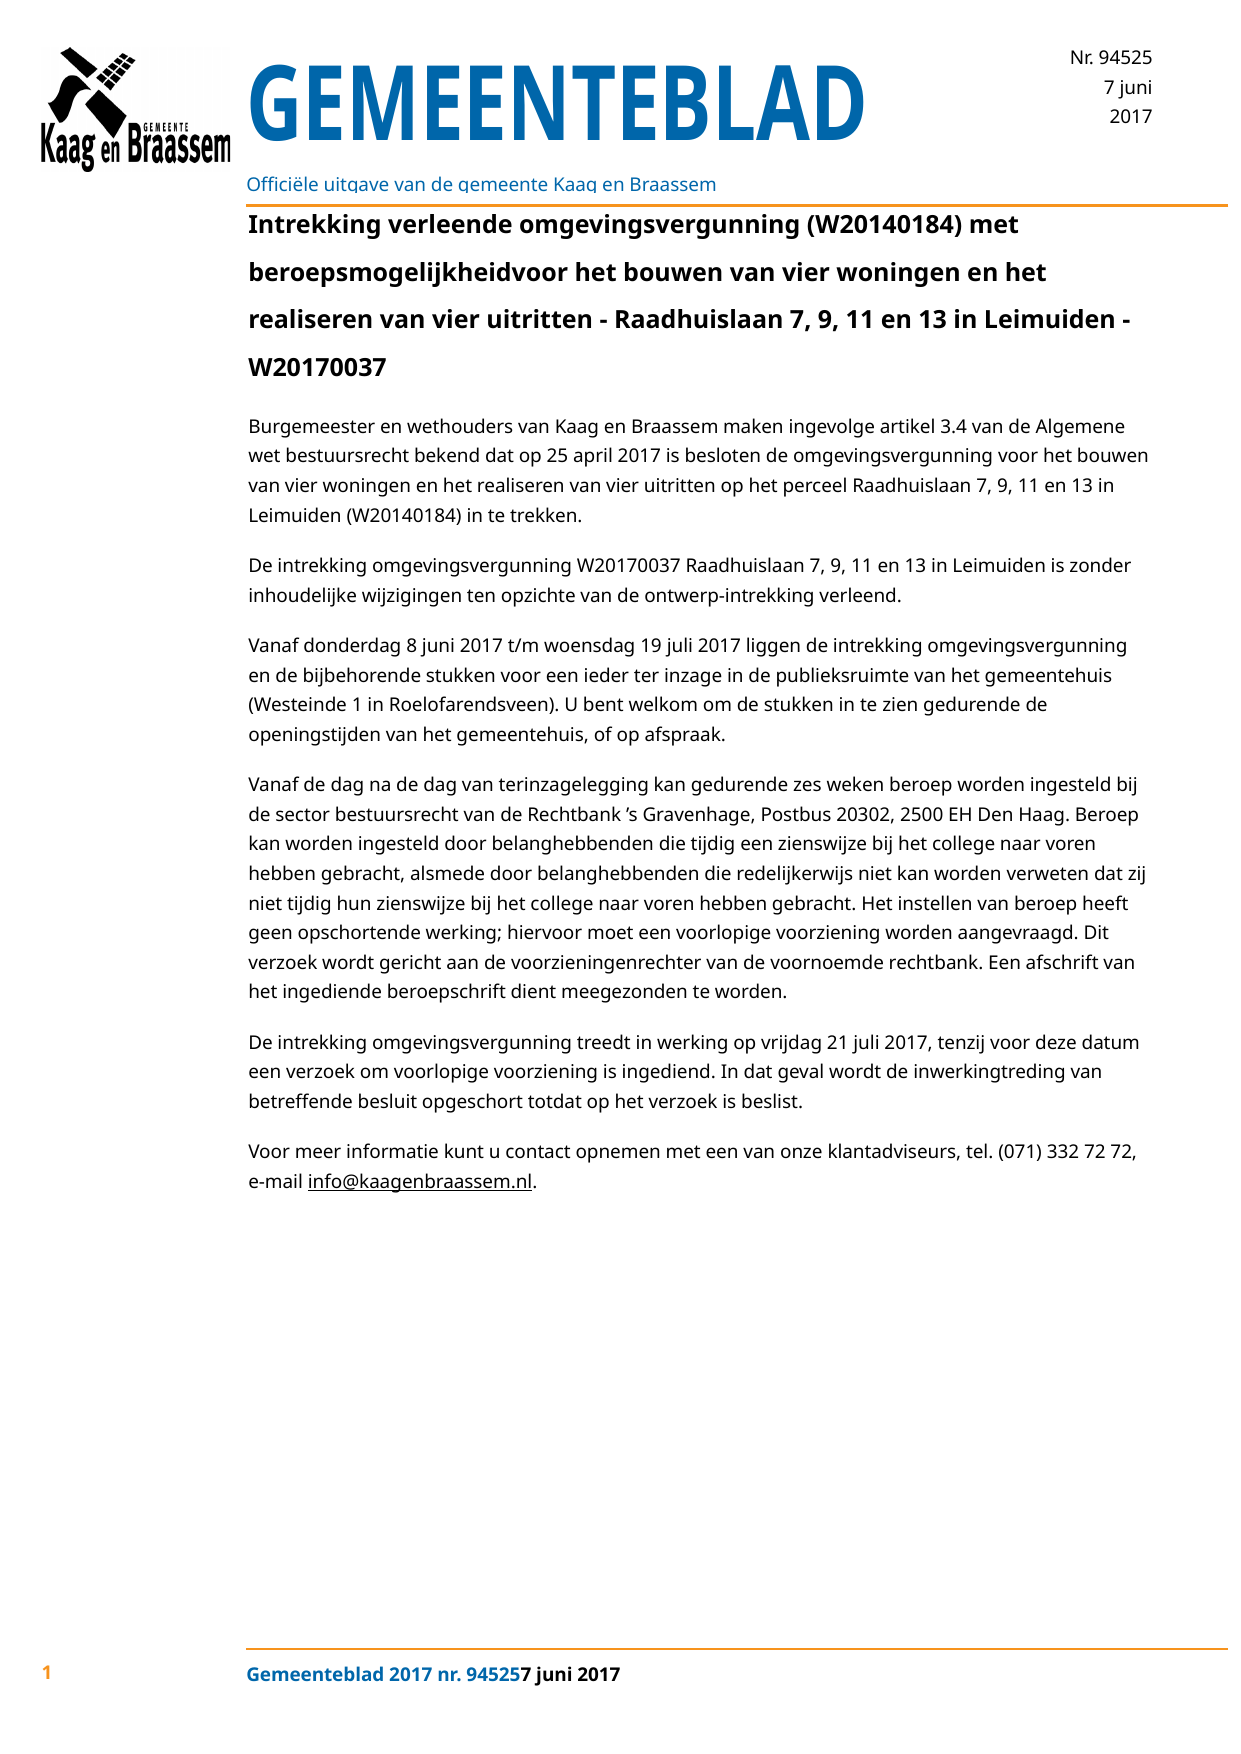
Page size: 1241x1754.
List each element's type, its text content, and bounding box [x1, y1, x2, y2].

text Intrekking verleende omgevingsvergunning (W20140184) met beroepsmogelijkheidvoor het bouwen van vier woningen en het realiseren van vier uitritten - Raadhuislaan 7, 9, 11 en 13 in Leimuiden - W20170037 [248, 207, 1152, 384]
text Vanaf donderdag 8 juni 2017 t/m woensdag 19 juli 2017 liggen de intrekking omgevingsvergunning en de bijbehorende stukken voor een ieder ter inzage in de publieksruimte van het gemeentehuis (Westeinde 1 in Roelofarendsveen). U bent welkom om de stukken in te zien gedurende de openingstijden van het gemeentehuis, of op afspraak. [248, 632, 1152, 747]
text Burgemeester en wethouders van Kaag en Braassem maken ingevolge artikel 3.4 van de Algemene wet bestuursrecht bekend dat op 25 april 2017 is besloten de omgevingsvergunning voor het bouwen van vier woningen en het realiseren van vier uitritten op het perceel Raadhuislaan 7, 9, 11 en 13 in Leimuiden (W20140184) in te trekken. [248, 413, 1152, 528]
picture [41, 47, 231, 172]
text Voor meer informatie kunt u contact opnemen met een van onze klantadviseurs, tel. (071) 332 72 72, e-mail info@kaagenbraassem.nl. [248, 1138, 1152, 1194]
text Vanaf de dag na de dag van terinzagelegging kan gedurende zes weken beroep worden ingesteld bij de sector bestuursrecht van de Rechtbank ’s Gravenhage, Postbus 20302, 2500 EH Den Haag. Beroep kan worden ingesteld door belanghebbenden die tijdig een zienswijze bij het college naar voren hebben gebracht, alsmede door belanghebbenden die redelijkerwijs niet kan worden verweten dat zij niet tijdig hun zienswijze bij het college naar voren hebben gebracht. Het instellen van beroep heeft geen opschortende werking; hiervoor moet een voorlopige voorziening worden aangevraagd. Dit verzoek wordt gericht aan de voorzieningenrechter van de voornoemde rechtbank. Een afschrift van het ingediende beroepschrift dient meegezonden te worden. [248, 771, 1152, 1004]
text De intrekking omgevingsvergunning treedt in werking op vrijdag 21 juli 2017, tenzij voor deze datum een verzoek om voorlopige voorziening is ingediend. In dat geval wordt de inwerkingtreding van betreffende besluit opgeschort totdat op het verzoek is beslist. [248, 1029, 1152, 1114]
text De intrekking omgevingsvergunning W20170037 Raadhuislaan 7, 9, 11 en 13 in Leimuiden is zonder inhoudelijke wijzigingen ten opzichte van de ontwerp-intrekking verleend. [248, 552, 1152, 608]
